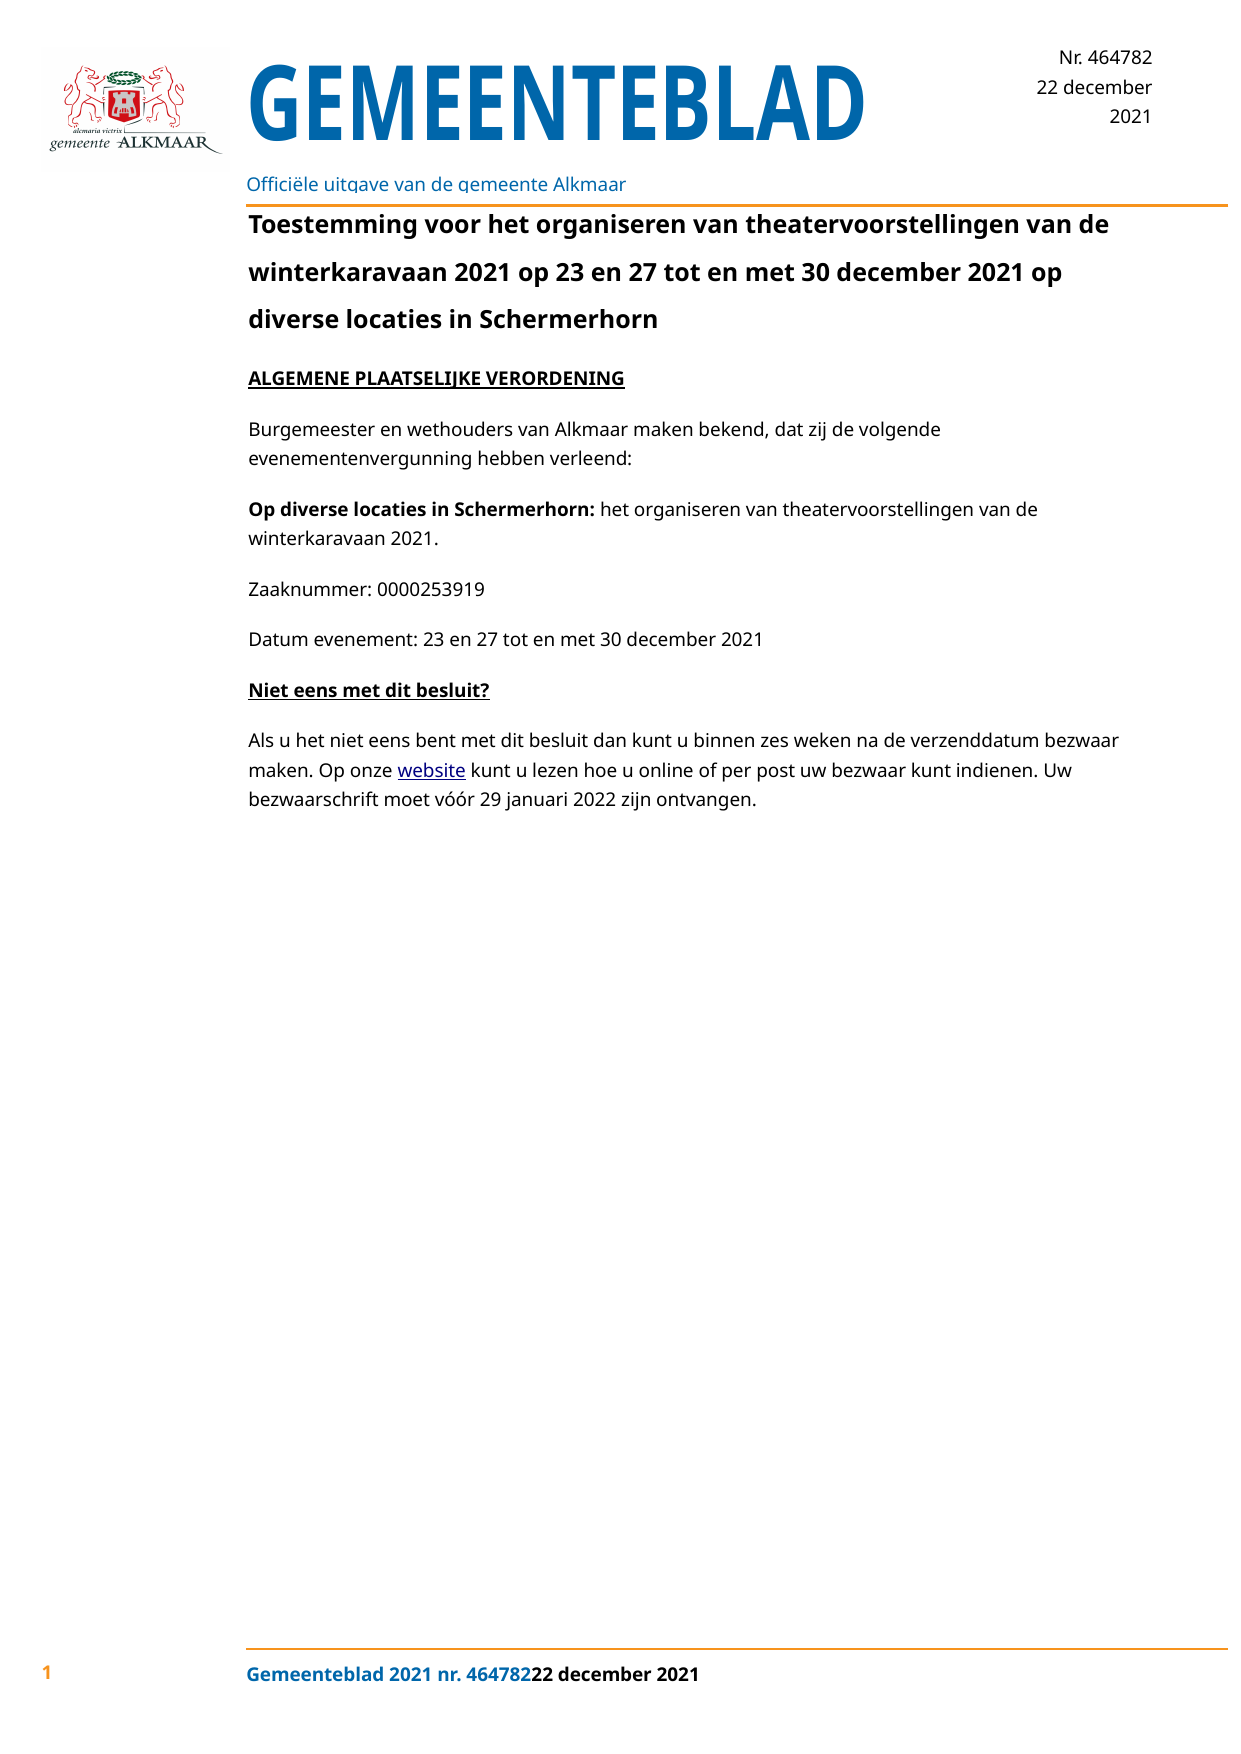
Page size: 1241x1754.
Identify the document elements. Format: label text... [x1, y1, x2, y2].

text Zaaknummer: 0000253919 [248, 576, 1152, 602]
text Niet eens met dit besluit? [248, 677, 1152, 702]
text Op diverse locaties in Schermerhorn: het organiseren van theatervoorstellingen van de winterkaravaan 2021. [248, 496, 1152, 551]
picture [41, 47, 231, 172]
text Toestemming voor het organiseren van theatervoorstellingen van de winterkaravaan 2021 op 23 en 27 tot en met 30 december 2021 op diverse locaties in Schermerhorn [248, 207, 1152, 336]
text Als u het niet eens bent met dit besluit dan kunt u binnen zes weken na de verzenddatum bezwaar maken. Op onze website kunt u lezen hoe u online of per post uw bezwaar kunt indienen. Uw bezwaarschrift moet vóór 29 januari 2022 zijn ontvangen. [248, 727, 1152, 812]
text ALGEMENE PLAATSELIJKE VERORDENING [248, 366, 1152, 391]
text Burgemeester en wethouders van Alkmaar maken bekend, dat zij de volgende evenementenvergunning hebben verleend: [248, 416, 1152, 471]
text Datum evenement: 23 en 27 tot en met 30 december 2021 [248, 626, 1152, 652]
